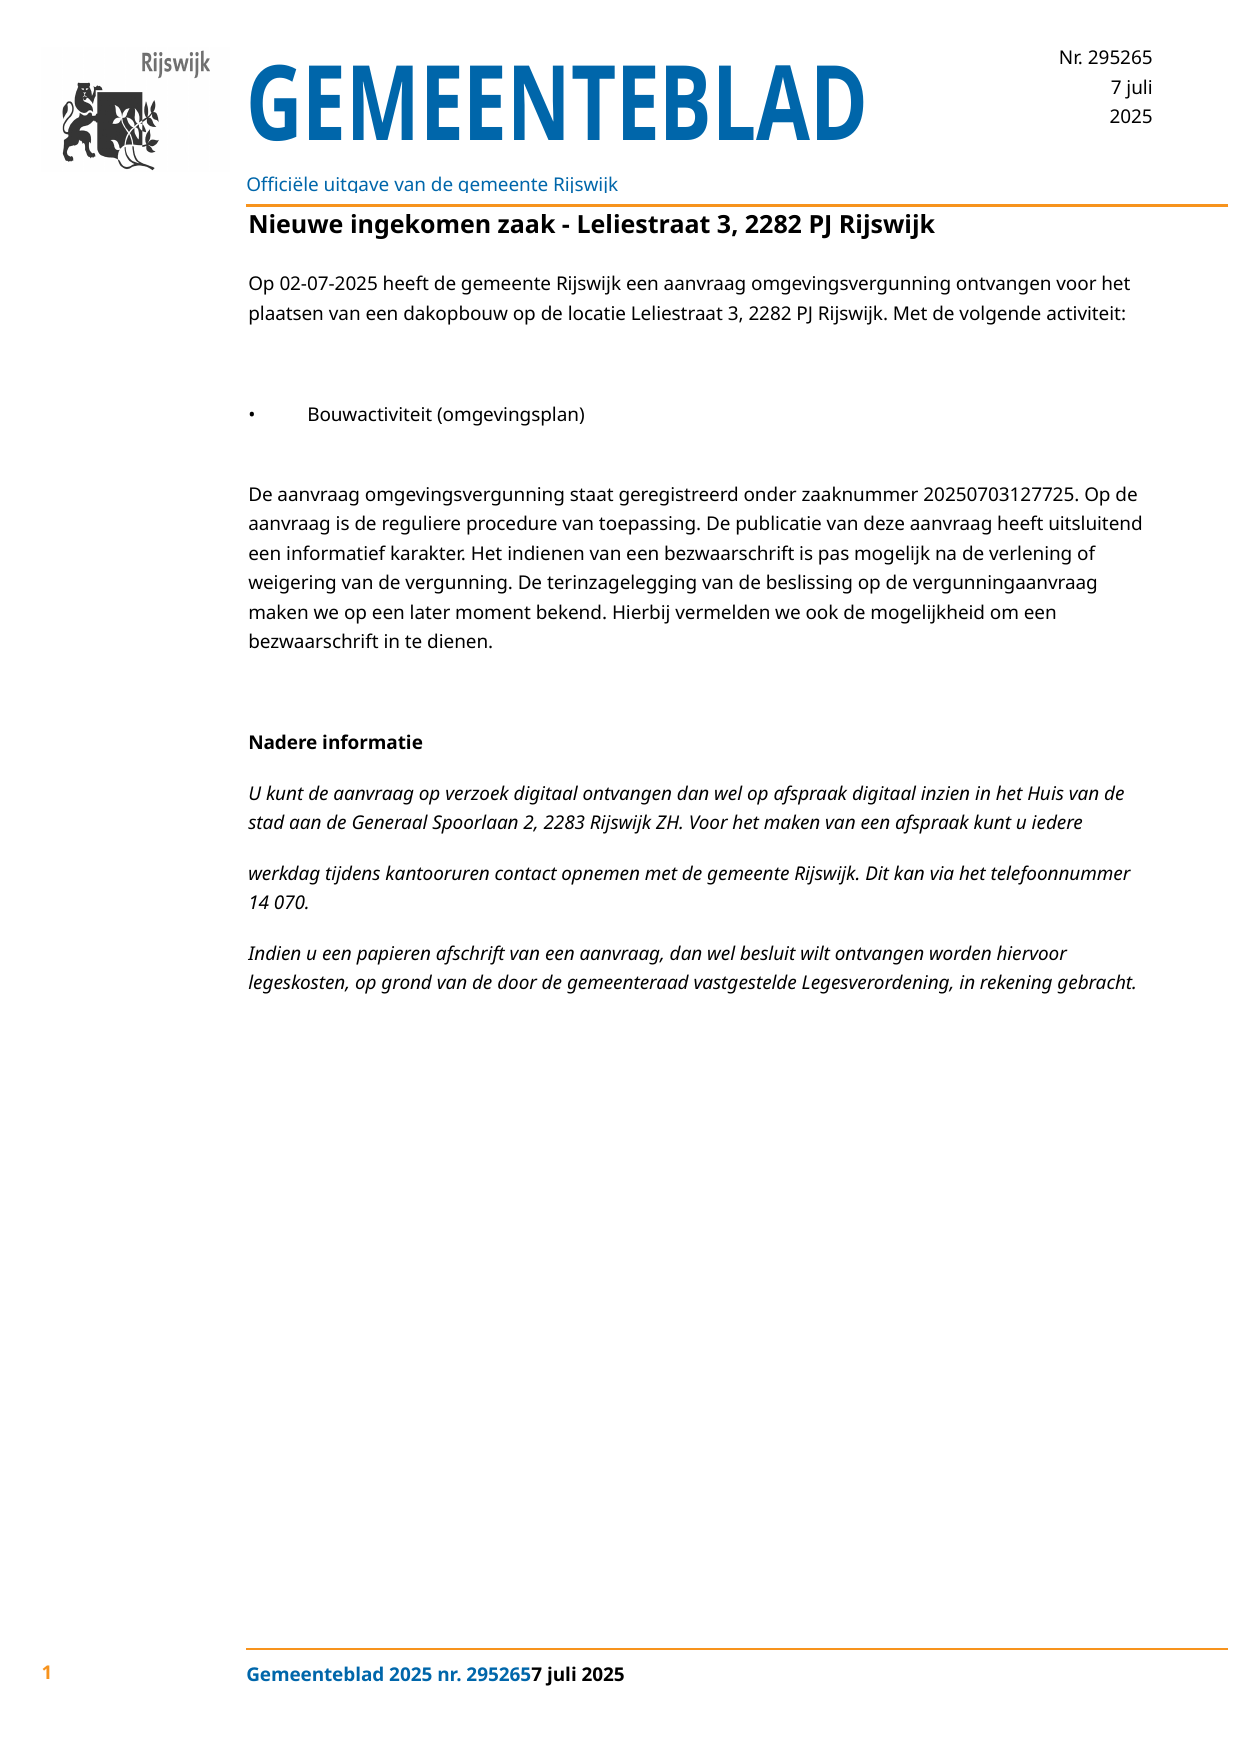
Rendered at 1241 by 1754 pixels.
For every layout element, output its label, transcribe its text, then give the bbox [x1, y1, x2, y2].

text Nieuwe ingekomen zaak - Leliestraat 3, 2282 PJ Rijswijk [248, 207, 1152, 241]
text Indien u een papieren afschrift van een aanvraag, dan wel besluit wilt ontvangen worden hiervoor legeskosten, op grond van de door de gemeenteraad vastgestelde Legesverordening, in rekening gebracht. [248, 940, 1152, 995]
list Bouwactiviteit (omgevingsplan) [248, 401, 1152, 426]
text U kunt de aanvraag op verzoek digitaal ontvangen dan wel op afspraak digitaal inzien in het Huis van de stad aan de Generaal Spoorlaan 2, 2283 Rijswijk ZH. Voor het maken van een afspraak kunt u iedere [248, 780, 1152, 835]
text Nadere informatie [248, 729, 1152, 755]
picture [41, 47, 231, 172]
text Op 02-07-2025 heeft de gemeente Rijswijk een aanvraag omgevingsvergunning ontvangen voor het plaatsen van een dakopbouw op de locatie Leliestraat 3, 2282 PJ Rijswijk. Met de volgende activiteit: [248, 270, 1152, 326]
text De aanvraag omgevingsvergunning staat geregistreerd onder zaaknummer 20250703127725. Op de aanvraag is de reguliere procedure van toepassing. De publicatie van deze aanvraag heeft uitsluitend een informatief karakter. Het indienen van een bezwaarschrift is pas mogelijk na de verlening of weigering van de vergunning. De terinzagelegging van de beslissing op de vergunningaanvraag maken we op een later moment bekend. Hierbij vermelden we ook de mogelijkheid om een bezwaarschrift in te dienen. [248, 481, 1152, 654]
text werkdag tijdens kantooruren contact opnemen met de gemeente Rijswijk. Dit kan via het telefoonnummer 14 070. [248, 860, 1152, 915]
